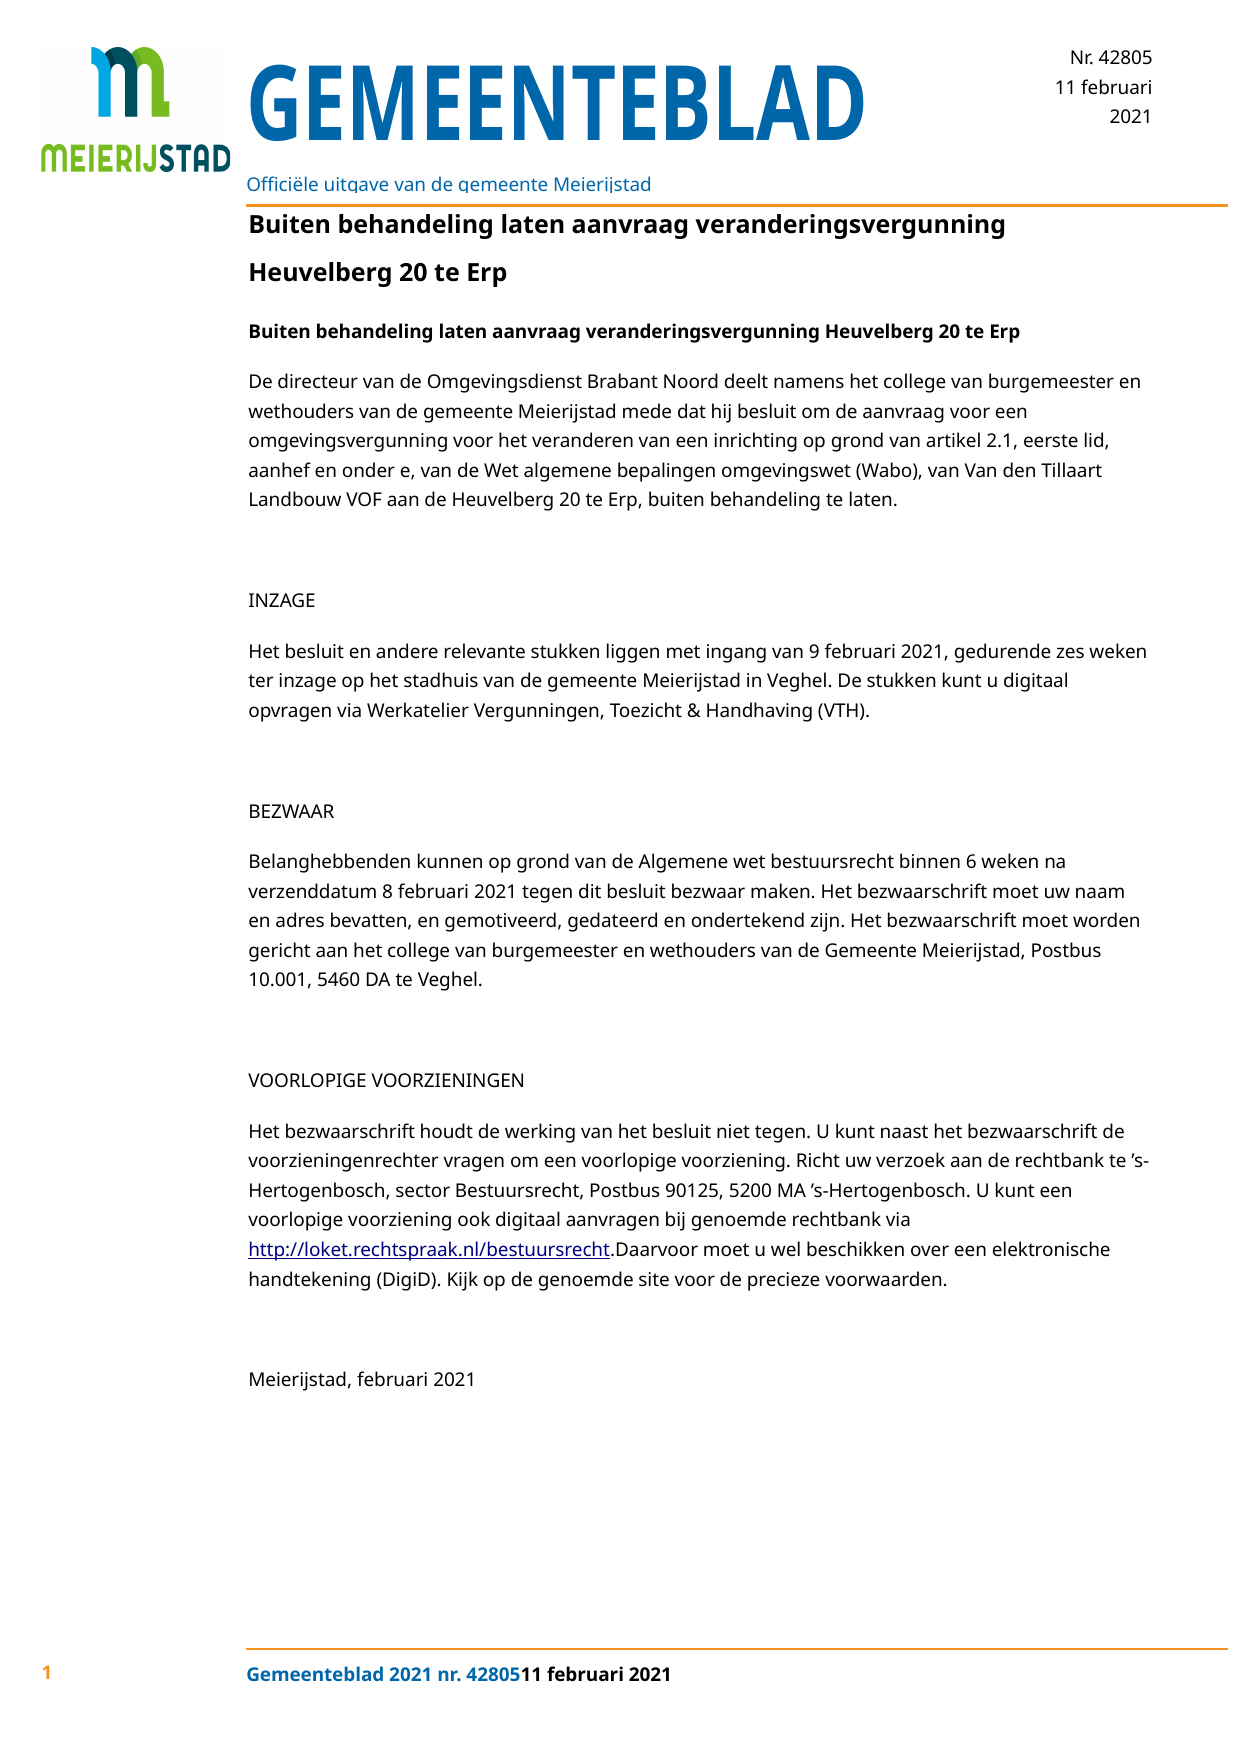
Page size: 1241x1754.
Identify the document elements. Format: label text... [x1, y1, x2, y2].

text BEZWAAR [248, 798, 1152, 824]
text Het bezwaarschrift houdt de werking van het besluit niet tegen. U kunt naast het bezwaarschrift de voorzieningenrechter vragen om een voorlopige voorziening. Richt uw verzoek aan de rechtbank te ’s-Hertogenbosch, sector Bestuursrecht, Postbus 90125, 5200 MA ’s-Hertogenbosch. U kunt een voorlopige voorziening ook digitaal aanvragen bij genoemde rechtbank via http://loket.rechtspraak.nl/bestuursrecht.Daarvoor moet u wel beschikken over een elektronische handtekening (DigiD). Kijk op de genoemde site voor de precieze voorwaarden. [248, 1118, 1152, 1292]
text INZAGE [248, 587, 1152, 613]
text Buiten behandeling laten aanvraag veranderingsvergunning Heuvelberg 20 te Erp [248, 318, 1152, 344]
text De directeur van de Omgevingsdienst Brabant Noord deelt namens het college van burgemeester en wethouders van de gemeente Meierijstad mede dat hij besluit om de aanvraag voor een omgevingsvergunning voor het veranderen van een inrichting op grond van artikel 2.1, eerste lid, aanhef en onder e, van de Wet algemene bepalingen omgevingswet (Wabo), van Van den Tillaart Landbouw VOF aan de Heuvelberg 20 te Erp, buiten behandeling te laten. [248, 368, 1152, 512]
text Belanghebbenden kunnen op grond van de Algemene wet bestuursrecht binnen 6 weken na verzenddatum 8 februari 2021 tegen dit besluit bezwaar maken. Het bezwaarschrift moet uw naam en adres bevatten, en gemotiveerd, gedateerd en ondertekend zijn. Het bezwaarschrift moet worden gericht aan het college van burgemeester en wethouders van de Gemeente Meierijstad, Postbus 10.001, 5460 DA te Veghel. [248, 848, 1152, 992]
text Buiten behandeling laten aanvraag veranderingsvergunning Heuvelberg 20 te Erp [248, 207, 1152, 288]
text Meierijstad, februari 2021 [248, 1367, 1152, 1392]
text VOORLOPIGE VOORZIENINGEN [248, 1067, 1152, 1093]
picture [41, 47, 231, 172]
text Het besluit en andere relevante stukken liggen met ingang van 9 februari 2021, gedurende zes weken ter inzage op het stadhuis van de gemeente Meierijstad in Veghel. De stukken kunt u digitaal opvragen via Werkatelier Vergunningen, Toezicht & Handhaving (VTH). [248, 638, 1152, 723]
